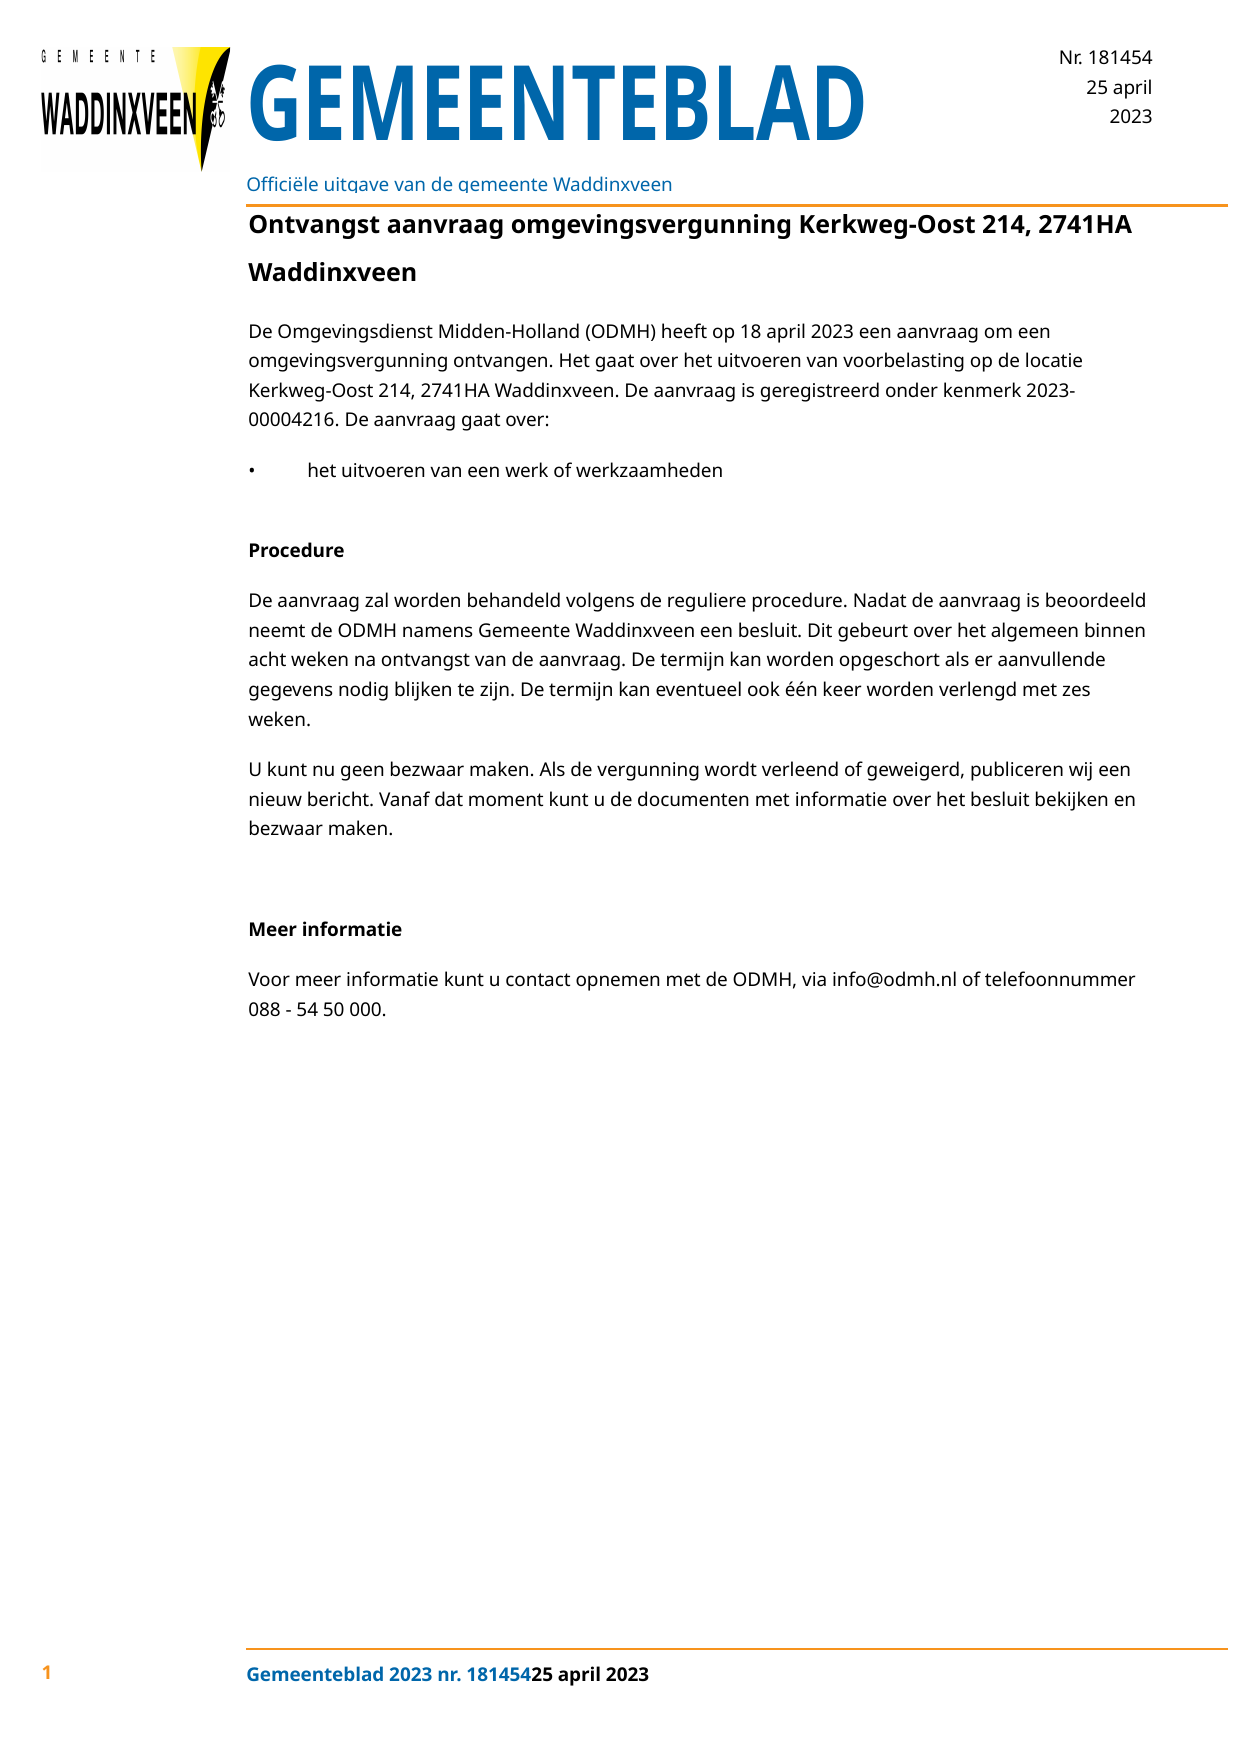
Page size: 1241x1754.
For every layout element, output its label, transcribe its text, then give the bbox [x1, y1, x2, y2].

text De Omgevingsdienst Midden-Holland (ODMH) heeft op 18 april 2023 een aanvraag om een omgevingsvergunning ontvangen. Het gaat over het uitvoeren van voorbelasting op de locatie Kerkweg-Oost 214, 2741HA Waddinxveen. De aanvraag is geregistreerd onder kenmerk 2023-00004216. De aanvraag gaat over: [248, 318, 1152, 432]
text Voor meer informatie kunt u contact opnemen met de ODMH, via info@odmh.nl of telefoonnummer 088 - 54 50 000. [248, 967, 1152, 1022]
text U kunt nu geen bezwaar maken. Als de vergunning wordt verleend of geweigerd, publiceren wij een nieuw bericht. Vanaf dat moment kunt u de documenten met informatie over het besluit bekijken en bezwaar maken. [248, 756, 1152, 841]
text Ontvangst aanvraag omgevingsvergunning Kerkweg-Oost 214, 2741HA Waddinxveen [248, 207, 1152, 288]
text Meer informatie [248, 916, 1152, 942]
text Procedure [248, 537, 1152, 563]
list het uitvoeren van een werk of werkzaamheden [248, 457, 1152, 483]
picture [41, 47, 231, 172]
text De aanvraag zal worden behandeld volgens de reguliere procedure. Nadat de aanvraag is beoordeeld neemt de ODMH namens Gemeente Waddinxveen een besluit. Dit gebeurt over het algemeen binnen acht weken na ontvangst van de aanvraag. De termijn kan worden opgeschort als er aanvullende gegevens nodig blijken te zijn. De termijn kan eventueel ook één keer worden verlengd met zes weken. [248, 587, 1152, 732]
